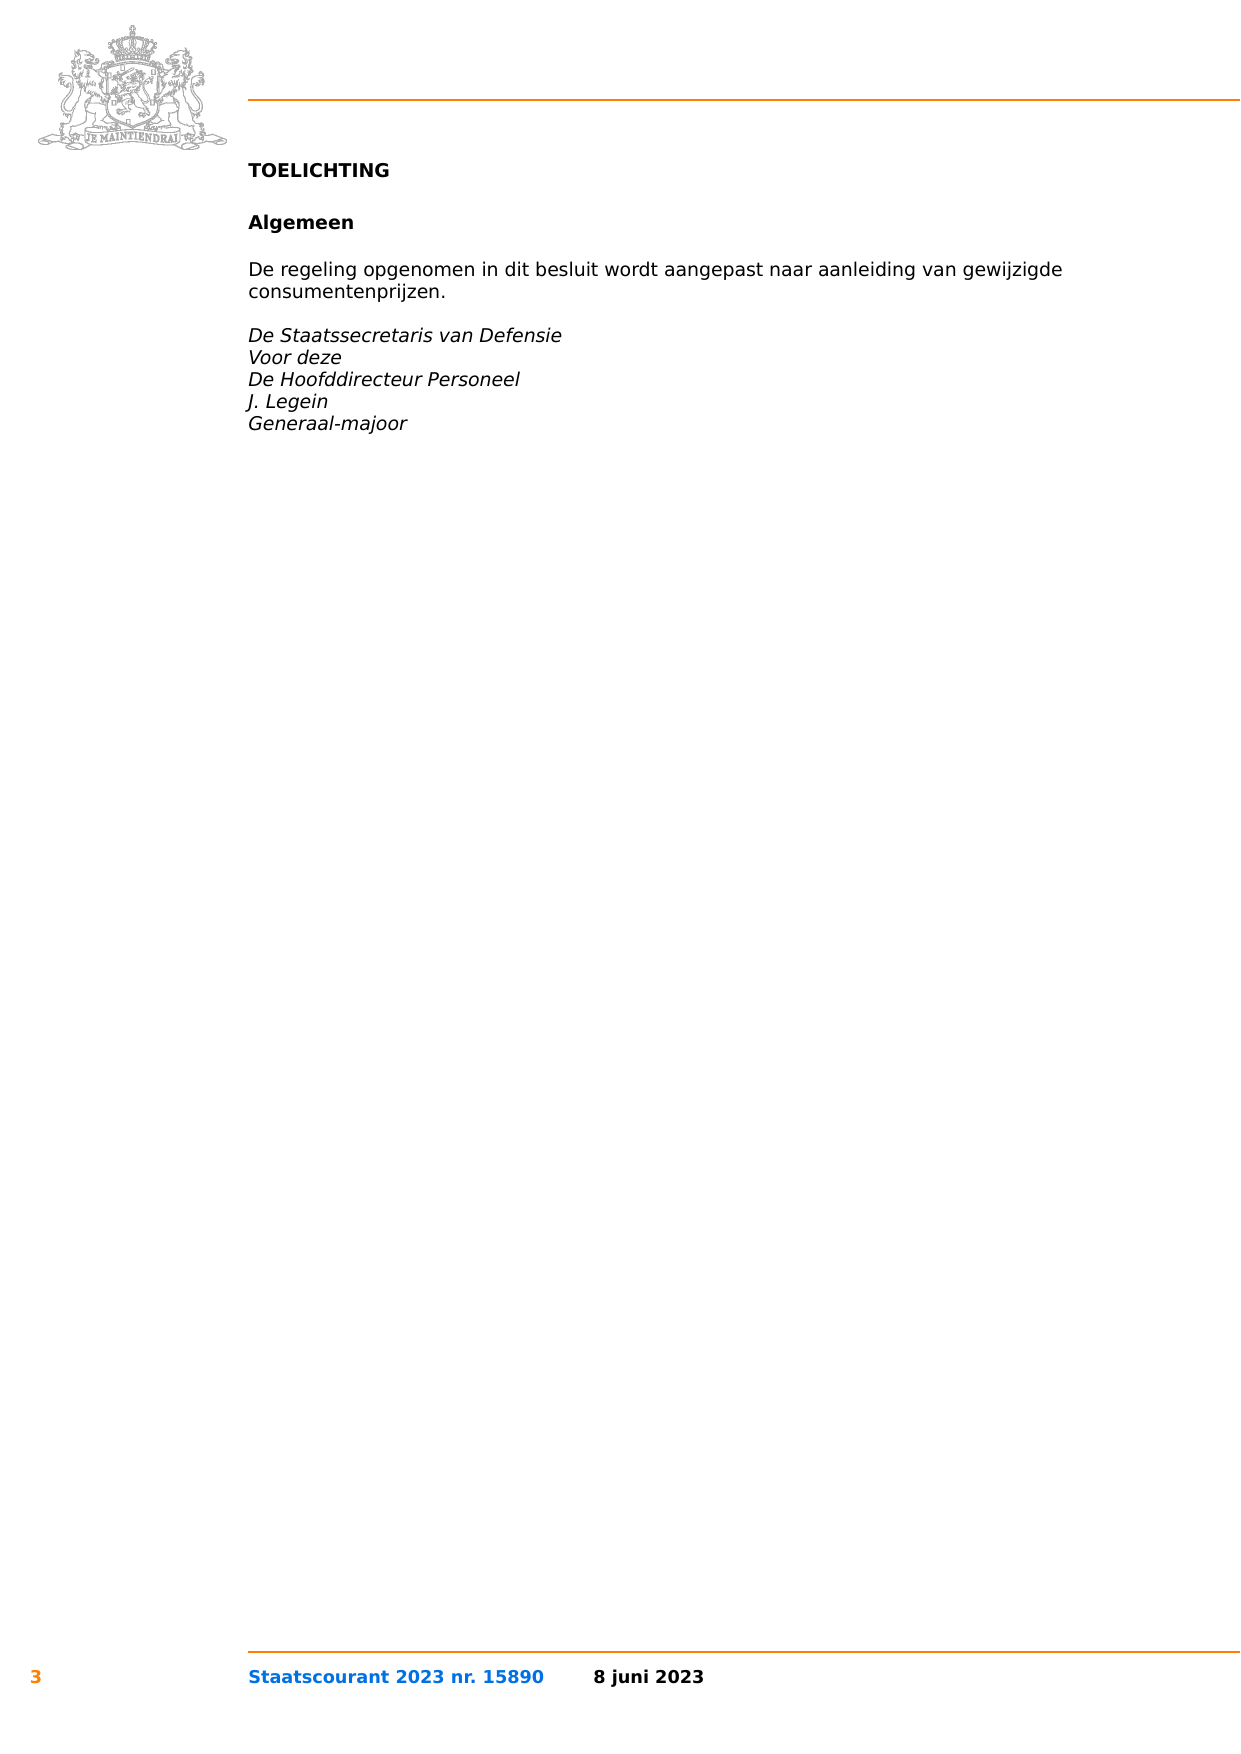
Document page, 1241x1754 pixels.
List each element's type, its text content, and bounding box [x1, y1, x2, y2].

subtitle TOELICHTING [248, 160, 1163, 182]
subtitle Algemeen [248, 212, 1163, 234]
picture [38, 25, 227, 150]
text De regeling opgenomen in dit besluit wordt aangepast naar aanleiding van gewijzigde consumentenprijzen. [248, 259, 1163, 303]
text De Staatssecretaris van Defensie Voor deze De Hoofddirecteur Personeel J. Legein Generaal-majoor [248, 325, 1163, 434]
